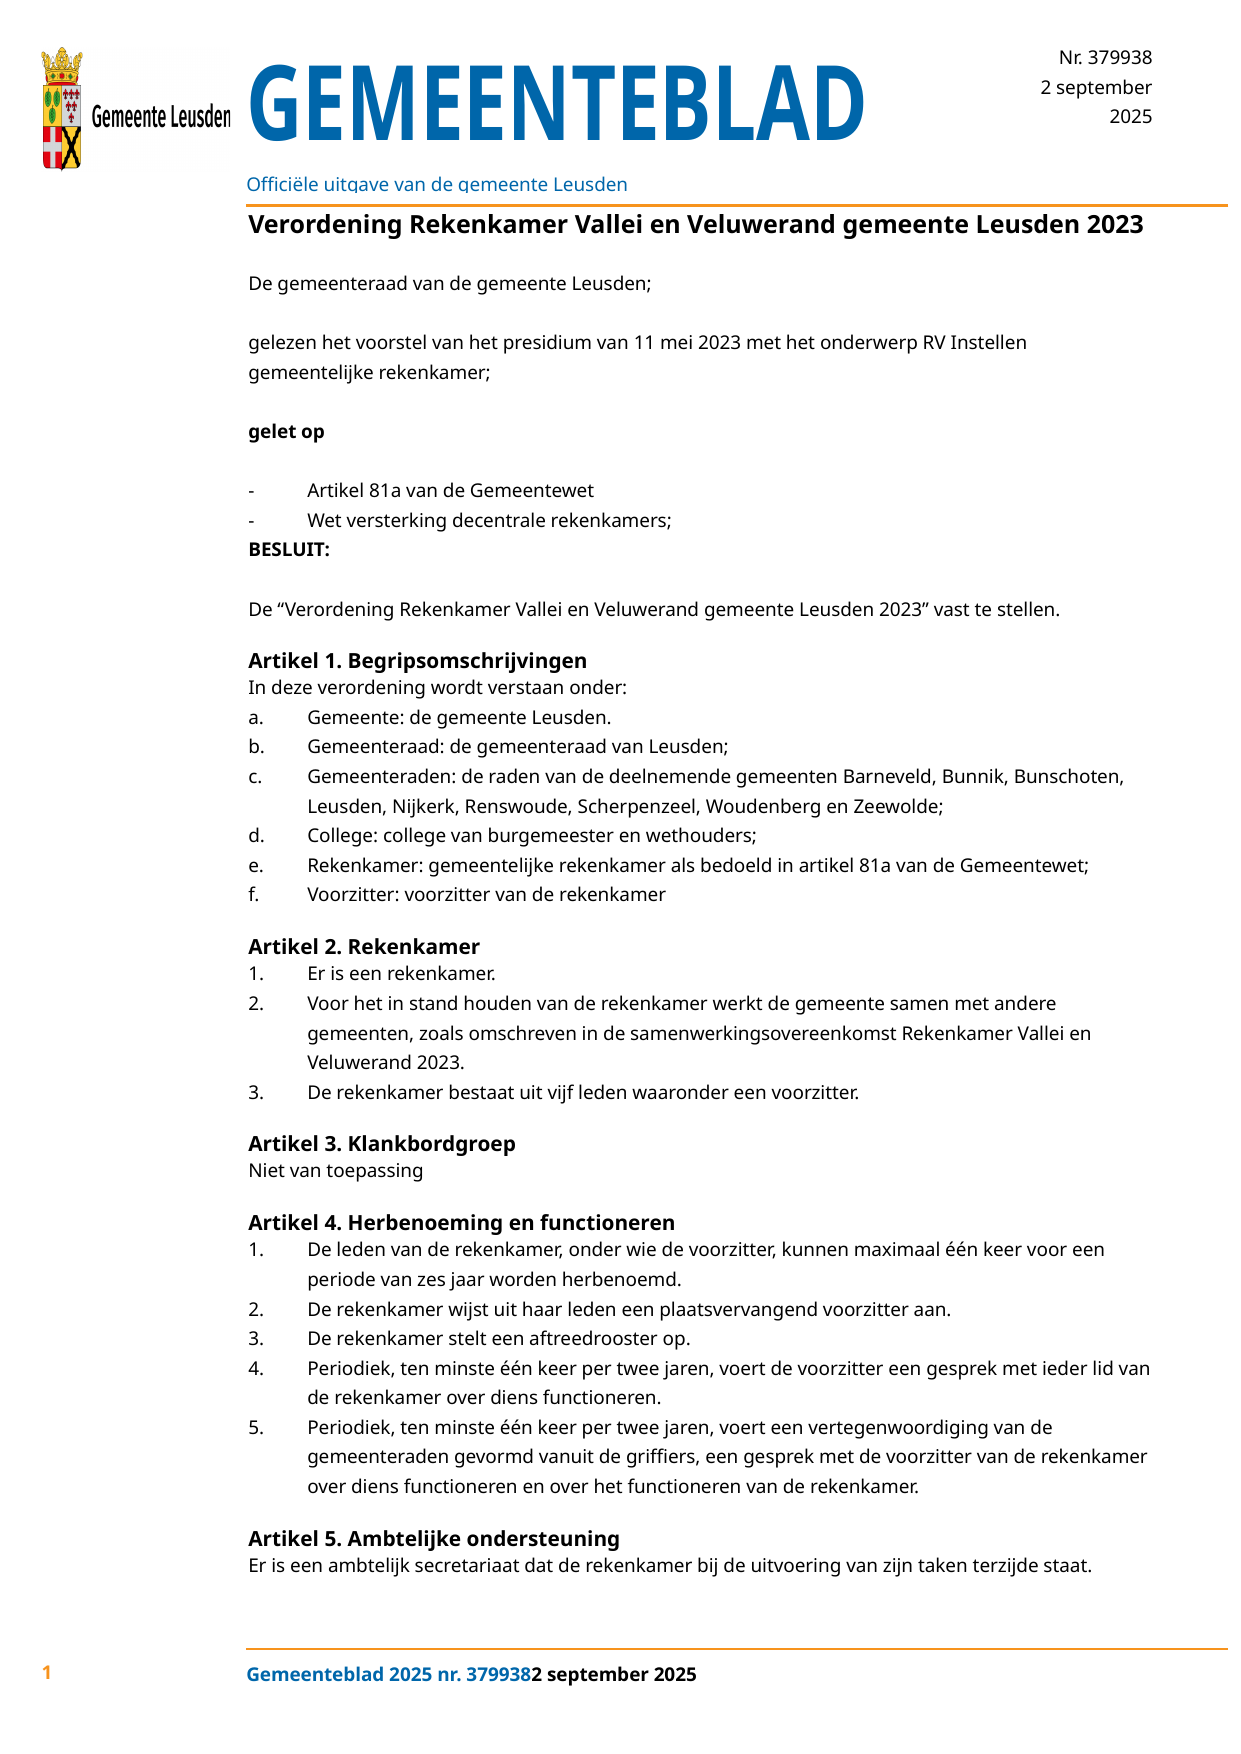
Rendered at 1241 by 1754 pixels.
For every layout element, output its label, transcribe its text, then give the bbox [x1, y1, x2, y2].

list De rekenkamer wijst uit haar leden een plaatsvervangend voorzitter aan. [248, 1296, 1152, 1321]
text Artikel 2. Rekenkamer [248, 932, 1152, 961]
list College: college van burgemeester en wethouders; [248, 822, 1152, 848]
text Artikel 3. Klankbordgroep [248, 1129, 1152, 1158]
text Artikel 1. Begripsomschrijvingen [248, 646, 1152, 674]
list De leden van de rekenkamer, onder wie de voorzitter, kunnen maximaal één keer voor een periode van zes jaar worden herbenoemd. [248, 1237, 1152, 1292]
text De “Verordening Rekenkamer Vallei en Veluwerand gemeente Leusden 2023” vast te stellen. [248, 596, 1152, 621]
text In deze verordening wordt verstaan onder: [248, 674, 1152, 700]
list Periodiek, ten minste één keer per twee jaren, voert de voorzitter een gesprek met ieder lid van de rekenkamer over diens functioneren. [248, 1355, 1152, 1410]
text Artikel 4. Herbenoeming en functioneren [248, 1208, 1152, 1237]
list De rekenkamer stelt een aftreedrooster op. [248, 1325, 1152, 1351]
list Gemeenteraad: de gemeenteraad van Leusden; [248, 734, 1152, 759]
list Gemeente: de gemeente Leusden. [248, 704, 1152, 730]
text BESLUIT: [248, 537, 1152, 562]
text gelet op [248, 418, 1152, 444]
text Er is een ambtelijk secretariaat dat de rekenkamer bij de uitvoering van zijn taken terzijde staat. [248, 1552, 1152, 1578]
list Rekenkamer: gemeentelijke rekenkamer als bedoeld in artikel 81a van de Gemeentewet; [248, 852, 1152, 878]
text Artikel 5. Ambtelijke ondersteuning [248, 1524, 1152, 1552]
list Voor het in stand houden van de rekenkamer werkt de gemeente samen met andere gemeenten, zoals omschreven in de samenwerkingsovereenkomst Rekenkamer Vallei en Veluwerand 2023. [248, 990, 1152, 1075]
list Gemeenteraden: de raden van de deelnemende gemeenten Barneveld, Bunnik, Bunschoten, Leusden, Nijkerk, Renswoude, Scherpenzeel, Woudenberg en Zeewolde; [248, 763, 1152, 819]
text De gemeenteraad van de gemeente Leusden; [248, 270, 1152, 296]
text Niet van toepassing [248, 1158, 1152, 1183]
list Voorzitter: voorzitter van de rekenkamer [248, 882, 1152, 907]
list De rekenkamer bestaat uit vijf leden waaronder een voorzitter. [248, 1079, 1152, 1104]
picture [41, 47, 231, 172]
list Er is een rekenkamer. [248, 961, 1152, 986]
text gelezen het voorstel van het presidium van 11 mei 2023 met het onderwerp RV Instellen gemeentelijke rekenkamer; [248, 329, 1152, 385]
list Periodiek, ten minste één keer per twee jaren, voert een vertegenwoordiging van de gemeenteraden gevormd vanuit de griffiers, een gesprek met de voorzitter van de rekenkamer over diens functioneren en over het functioneren van de rekenkamer. [248, 1414, 1152, 1499]
list Artikel 81a van de Gemeentewet [248, 477, 1152, 503]
text Verordening Rekenkamer Vallei en Veluwerand gemeente Leusden 2023 [248, 207, 1152, 241]
list Wet versterking decentrale rekenkamers; [248, 507, 1152, 533]
